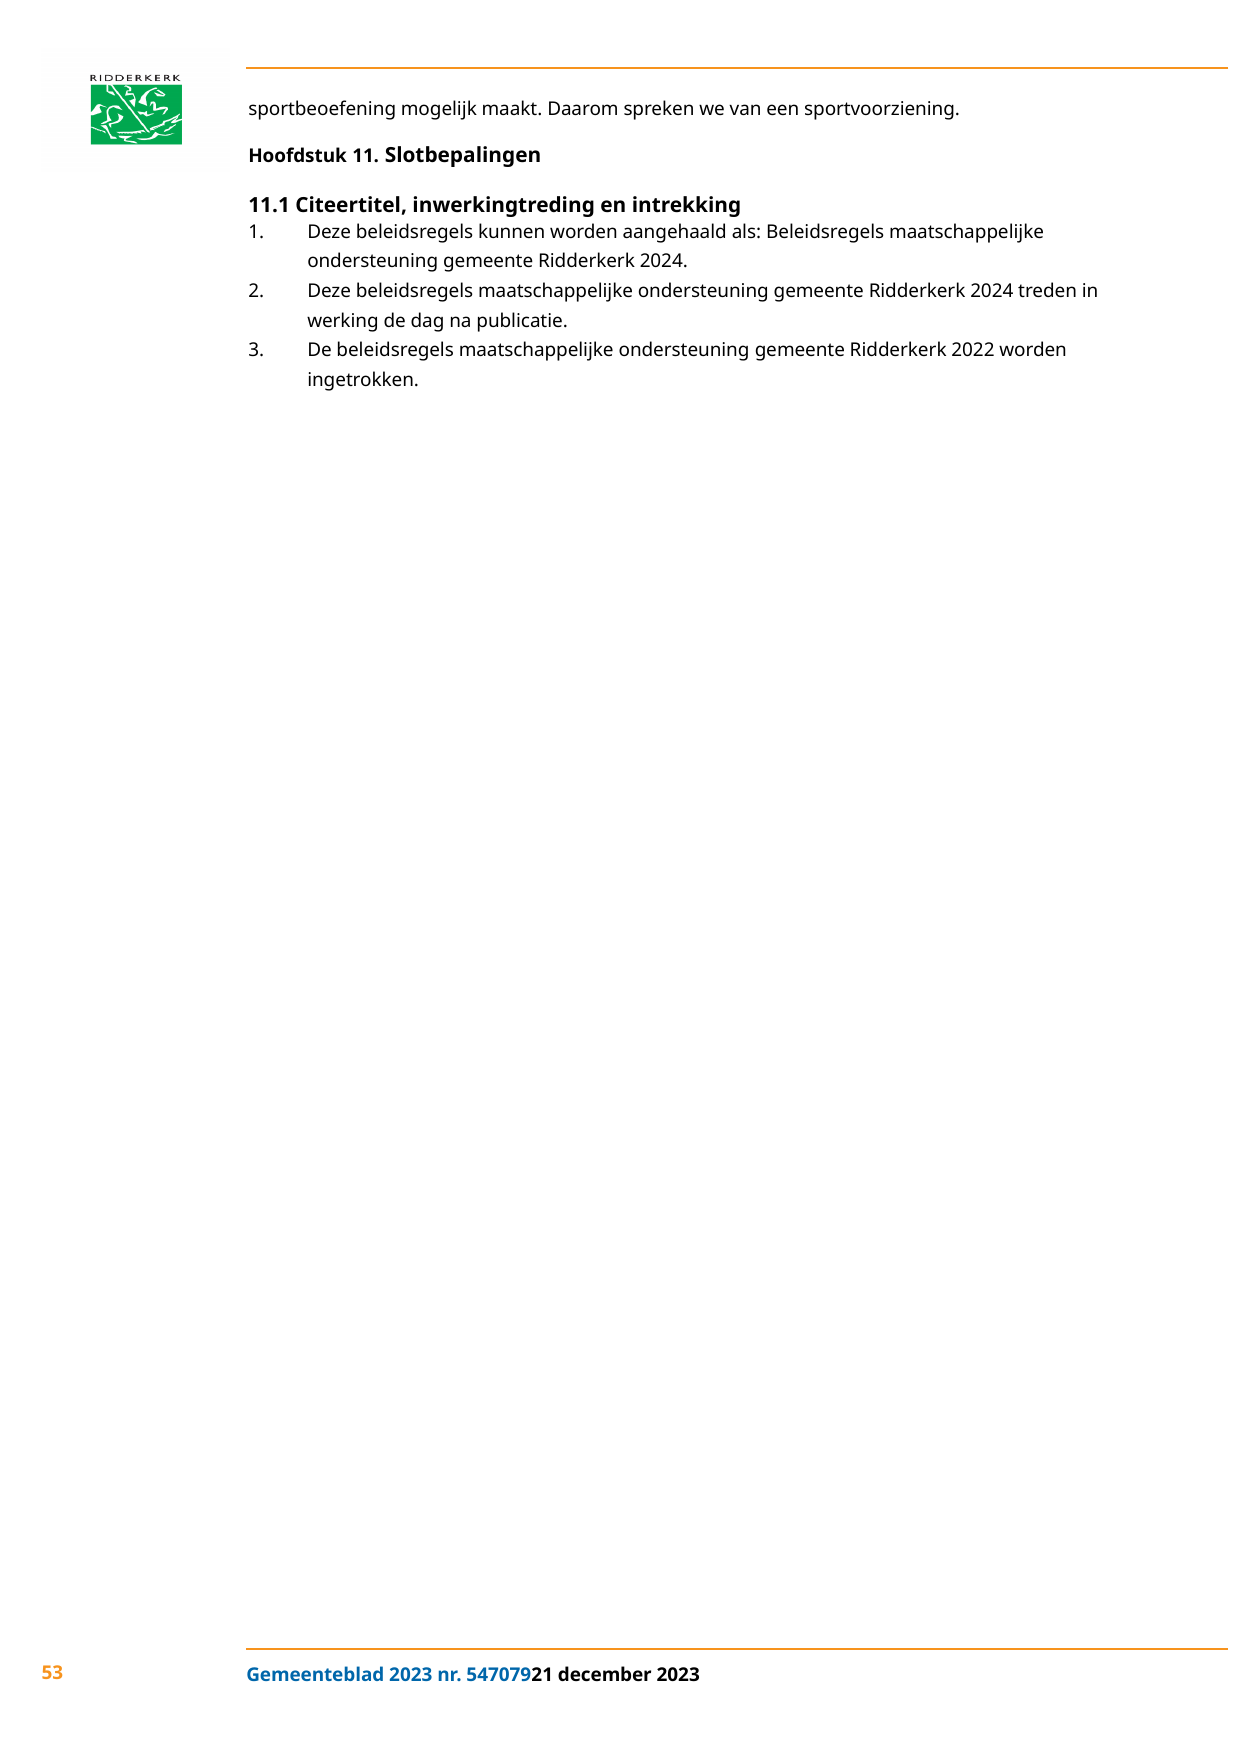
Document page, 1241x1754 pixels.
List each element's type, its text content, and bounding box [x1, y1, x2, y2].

list Deze beleidsregels kunnen worden aangehaald als: Beleidsregels maatschappelijke ondersteuning gemeente Ridderkerk 2024. [248, 218, 1152, 273]
list De beleidsregels maatschappelijke ondersteuning gemeente Ridderkerk 2022 worden ingetrokken. [248, 336, 1152, 392]
text sportbeoefening mogelijk maakt. Daarom spreken we van een sportvoorziening. [248, 95, 1152, 121]
list Deze beleidsregels maatschappelijke ondersteuning gemeente Ridderkerk 2024 treden in werking de dag na publicatie. [248, 277, 1152, 333]
picture [41, 47, 231, 172]
text 11.1 Citeertitel, inwerkingtreding en intrekking [248, 190, 1152, 218]
text Hoofdstuk 11. Slotbepalingen [248, 140, 1152, 169]
